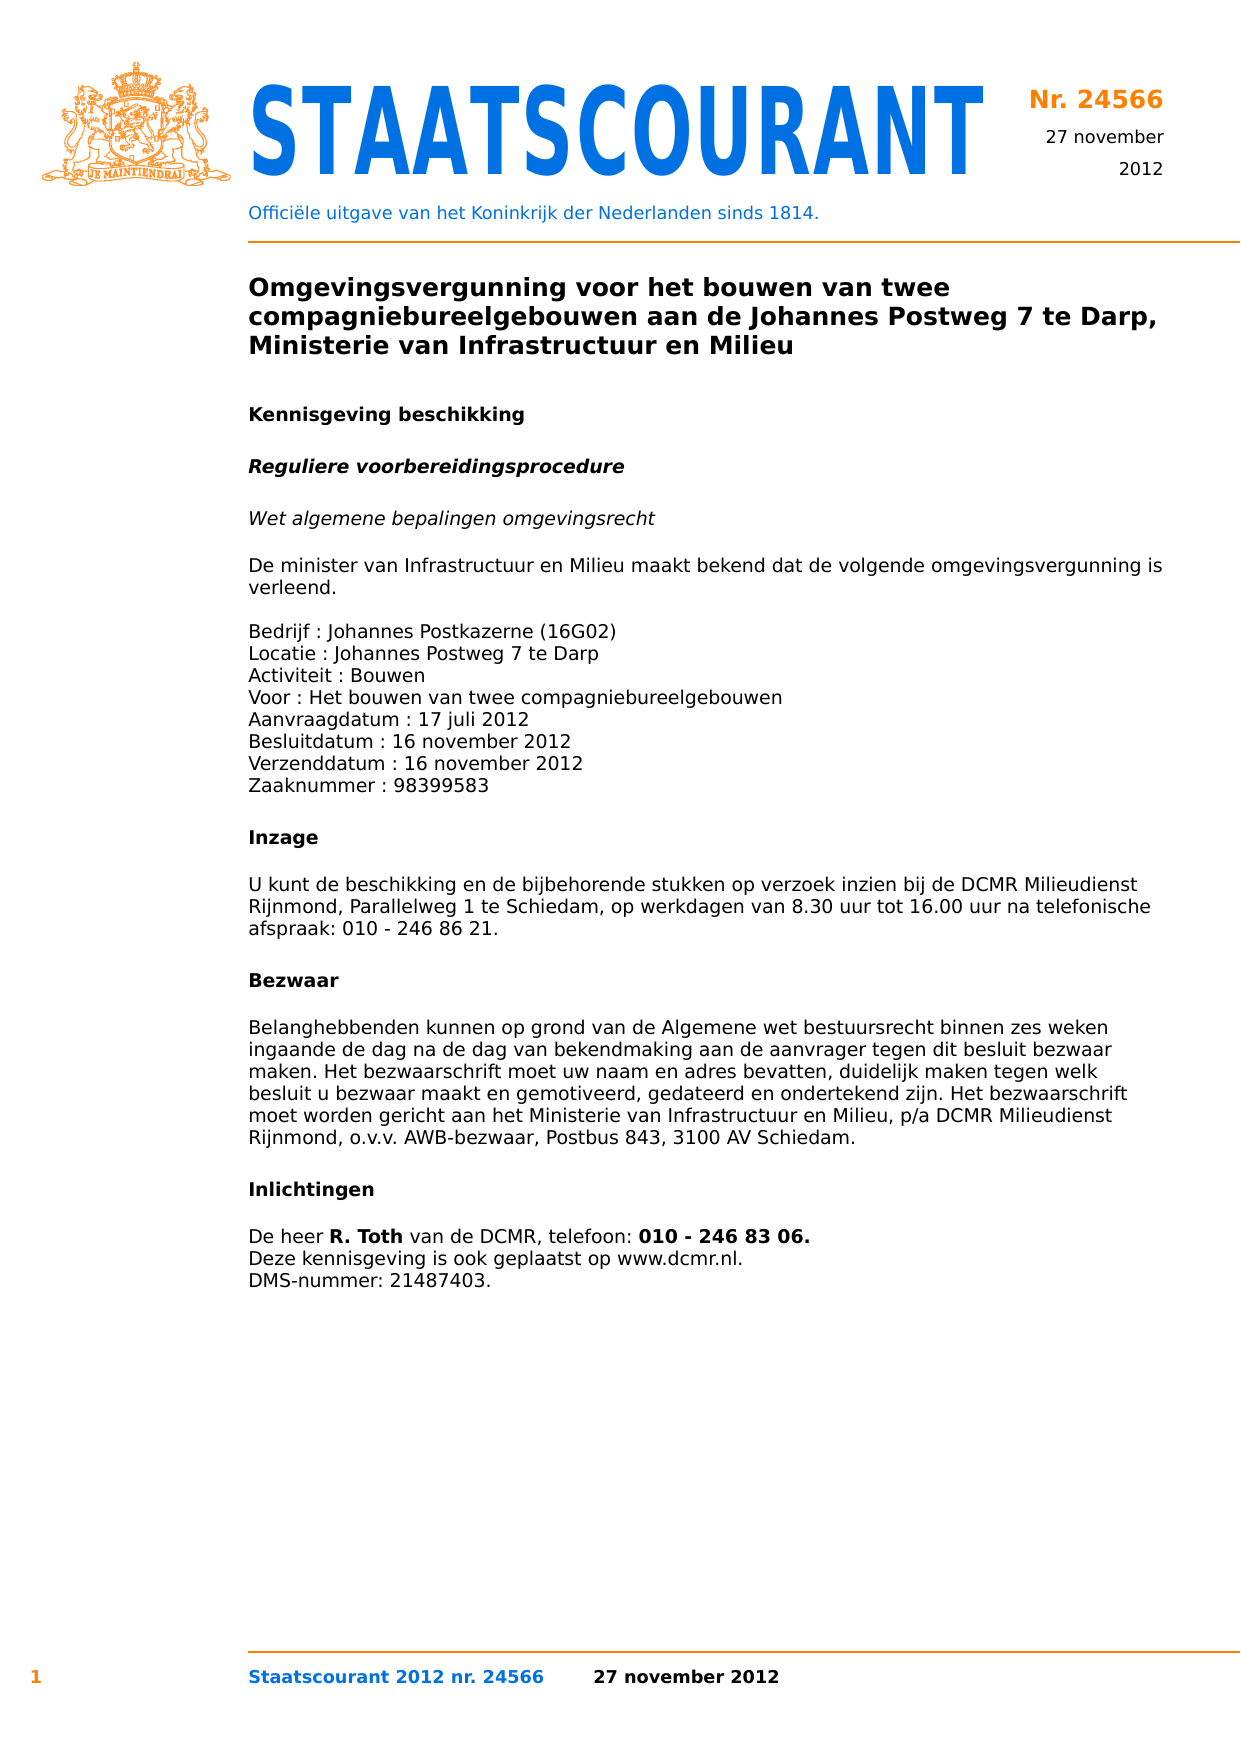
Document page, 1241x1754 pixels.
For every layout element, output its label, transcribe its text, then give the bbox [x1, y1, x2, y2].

text Bedrijf : Johannes Postkazerne (16G02) [248, 621, 1163, 643]
text Locatie : Johannes Postweg 7 te Darp [248, 643, 1163, 665]
text Deze kennisgeving is ook geplaatst op www.dcmr.nl. [248, 1248, 1163, 1269]
subtitle Bezwaar [248, 970, 1163, 992]
text Voor : Het bouwen van twee compagniebureelgebouwen [248, 687, 1163, 709]
subtitle Reguliere voorbereidingsprocedure [248, 456, 1163, 478]
text De heer R. Toth van de DCMR, telefoon: 010 - 246 83 06. [248, 1226, 1163, 1248]
text Verzenddatum : 16 november 2012 [248, 753, 1163, 775]
table_cell 27 november [998, 121, 1240, 153]
subtitle Omgevingsvergunning voor het bouwen van twee compagniebureelgebouwen aan de Johannes Postweg 7 te Darp, Ministerie van Infrastructuur en Milieu [248, 273, 1163, 361]
text Besluitdatum : 16 november 2012 [248, 731, 1163, 753]
text Activiteit : Bouwen [248, 665, 1163, 687]
text Belanghebbenden kunnen op grond van de Algemene wet bestuursrecht binnen zes weken ingaande de dag na de dag van bekendmaking aan de aanvrager tegen dit besluit bezwaar maken. Het bezwaarschrift moet uw naam en adres bevatten, duidelijk maken tegen welk besluit u bezwaar maakt en gemotiveerd, gedateerd en ondertekend zijn. Het bezwaarschrift moet worden gericht aan het Ministerie van Infrastructuur en Milieu, p/a DCMR Milieudienst Rijnmond, o.v.v. AWB-bezwaar, Postbus 843, 3100 AV Schiedam. [248, 1017, 1163, 1149]
table_header Nr. 24566 [998, 62, 1240, 121]
text De minister van Infrastructuur en Milieu maakt bekend dat de volgende omgevingsvergunning is verleend. [248, 555, 1163, 599]
table_cell Officiële uitgave van het Koninkrijk der Nederlanden sinds 1814. [248, 203, 1240, 241]
text U kunt de beschikking en de bijbehorende stukken op verzoek inzien bij de DCMR Milieudienst Rijnmond, Parallelweg 1 te Schiedam, op werkdagen van 8.30 uur tot 16.00 uur na telefonische afspraak: 010 - 246 86 21. [248, 874, 1163, 940]
picture [41, 62, 231, 186]
table_header STAATSCOURANT [248, 62, 998, 203]
table_header [25, 62, 248, 241]
text DMS-nummer: 21487403. [248, 1269, 1163, 1292]
subtitle Wet algemene bepalingen omgevingsrecht [248, 508, 1163, 530]
subtitle Inzage [248, 827, 1163, 849]
text Aanvraagdatum : 17 juli 2012 [248, 709, 1163, 731]
subtitle Inlichtingen [248, 1179, 1163, 1201]
text Zaaknummer : 98399583 [248, 775, 1163, 797]
table_cell 2012 [998, 153, 1240, 203]
subtitle Kennisgeving beschikking [248, 404, 1163, 426]
